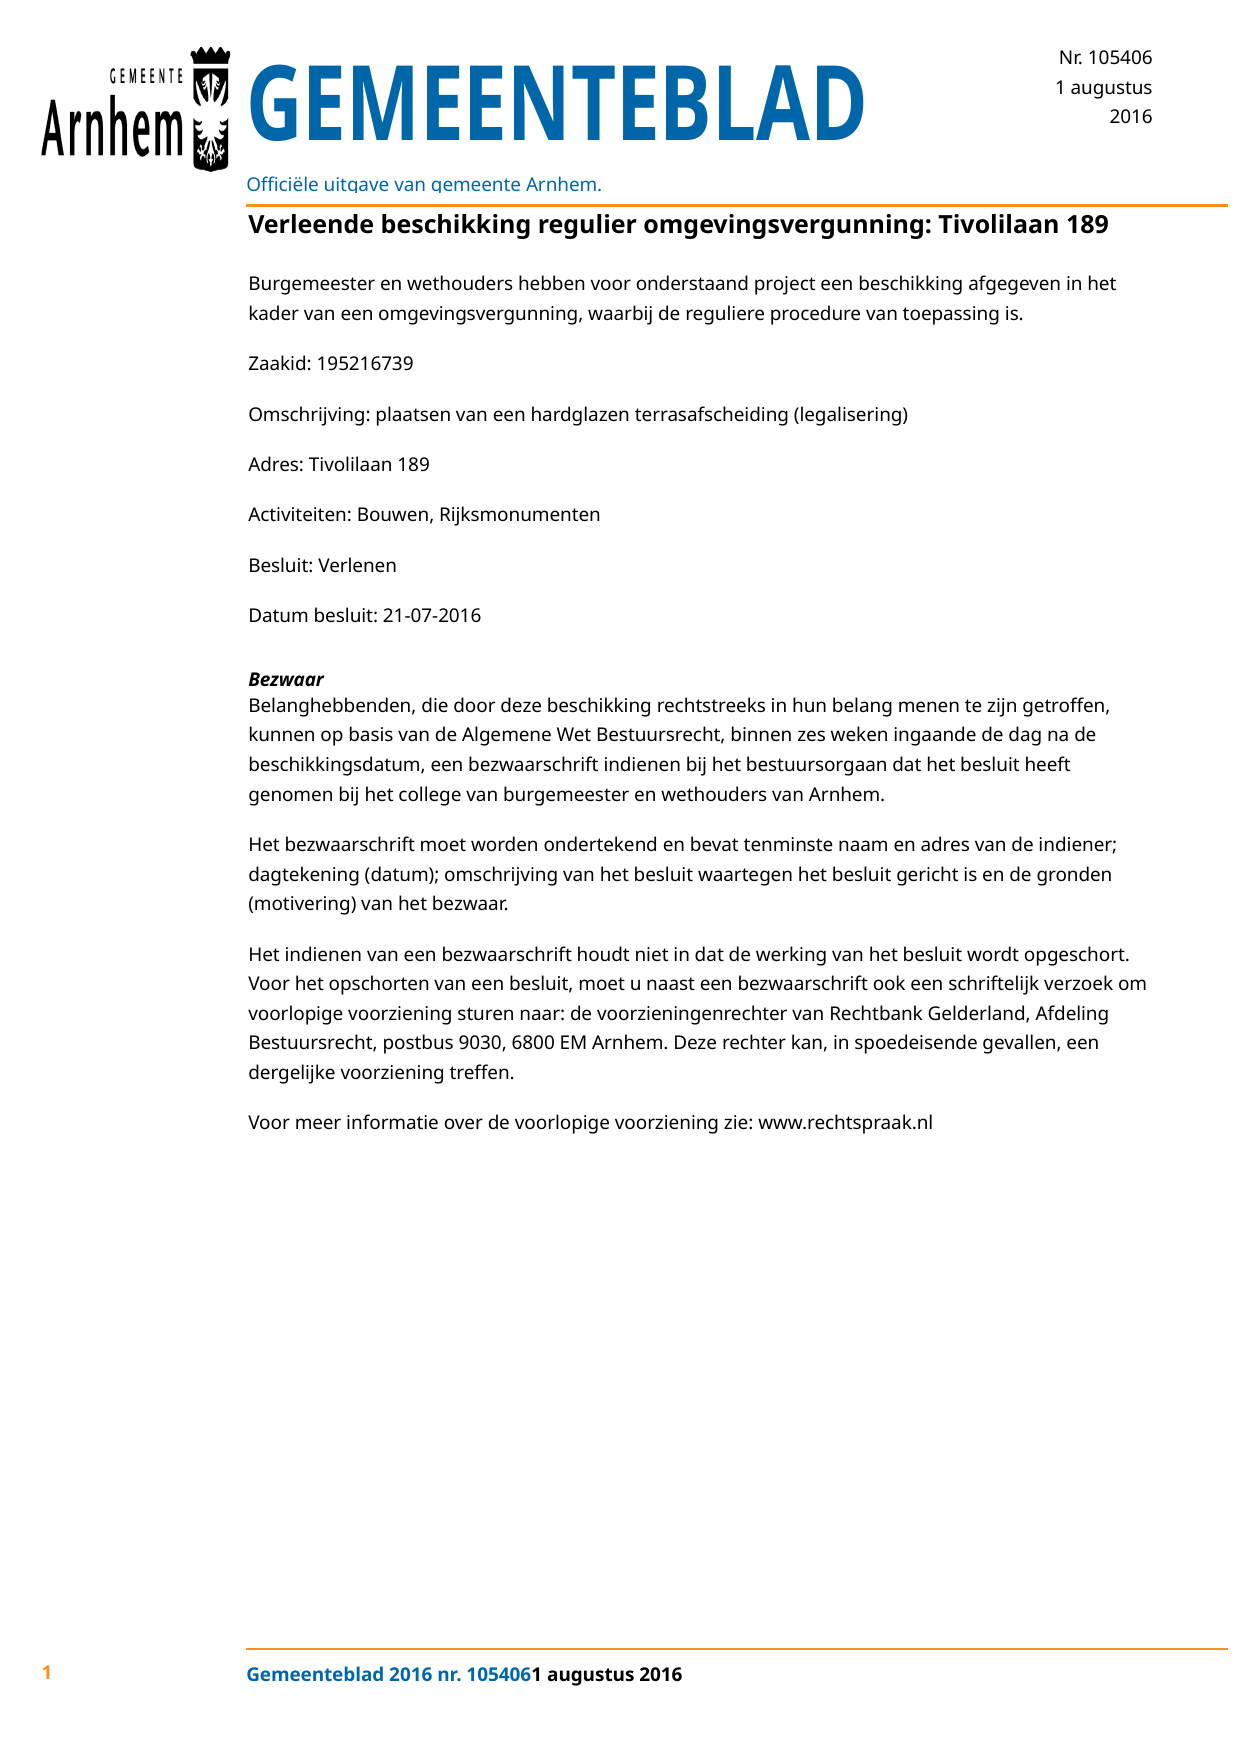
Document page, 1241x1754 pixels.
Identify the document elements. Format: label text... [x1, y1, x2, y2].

text Voor meer informatie over de voorlopige voorziening zie: www.rechtspraak.nl [248, 1109, 1152, 1135]
text Besluit: Verlenen [248, 552, 1152, 578]
text Activiteiten: Bouwen, Rijksmonumenten [248, 502, 1152, 527]
text Verleende beschikking regulier omgevingsvergunning: Tivolilaan 189 [248, 207, 1152, 241]
picture [41, 47, 231, 172]
text Het indienen van een bezwaarschrift houdt niet in dat de werking van het besluit wordt opgeschort. Voor het opschorten van een besluit, moet u naast een bezwaarschrift ook een schriftelijk verzoek om voorlopige voorziening sturen naar: de voorzieningenrechter van Rechtbank Gelderland, Afdeling Bestuursrecht, postbus 9030, 6800 EM Arnhem. Deze rechter kan, in spoedeisende gevallen, een dergelijke voorziening treffen. [248, 941, 1152, 1085]
text Adres: Tivolilaan 189 [248, 451, 1152, 477]
text Bezwaar [248, 666, 1152, 692]
text Zaakid: 195216739 [248, 350, 1152, 376]
text Belanghebbenden, die door deze beschikking rechtstreeks in hun belang menen te zijn getroffen, kunnen op basis van de Algemene Wet Bestuursrecht, binnen zes weken ingaande de dag na de beschikkingsdatum, een bezwaarschrift indienen bij het bestuursorgaan dat het besluit heeft genomen bij het college van burgemeester en wethouders van Arnhem. [248, 692, 1152, 807]
text Burgemeester en wethouders hebben voor onderstaand project een beschikking afgegeven in het kader van een omgevingsvergunning, waarbij de reguliere procedure van toepassing is. [248, 270, 1152, 326]
text Omschrijving: plaatsen van een hardglazen terrasafscheiding (legalisering) [248, 401, 1152, 426]
text Het bezwaarschrift moet worden ondertekend en bevat tenminste naam en adres van de indiener; dagtekening (datum); omschrijving van het besluit waartegen het besluit gericht is en de gronden (motivering) van het bezwaar. [248, 831, 1152, 916]
text Datum besluit: 21-07-2016 [248, 602, 1152, 628]
